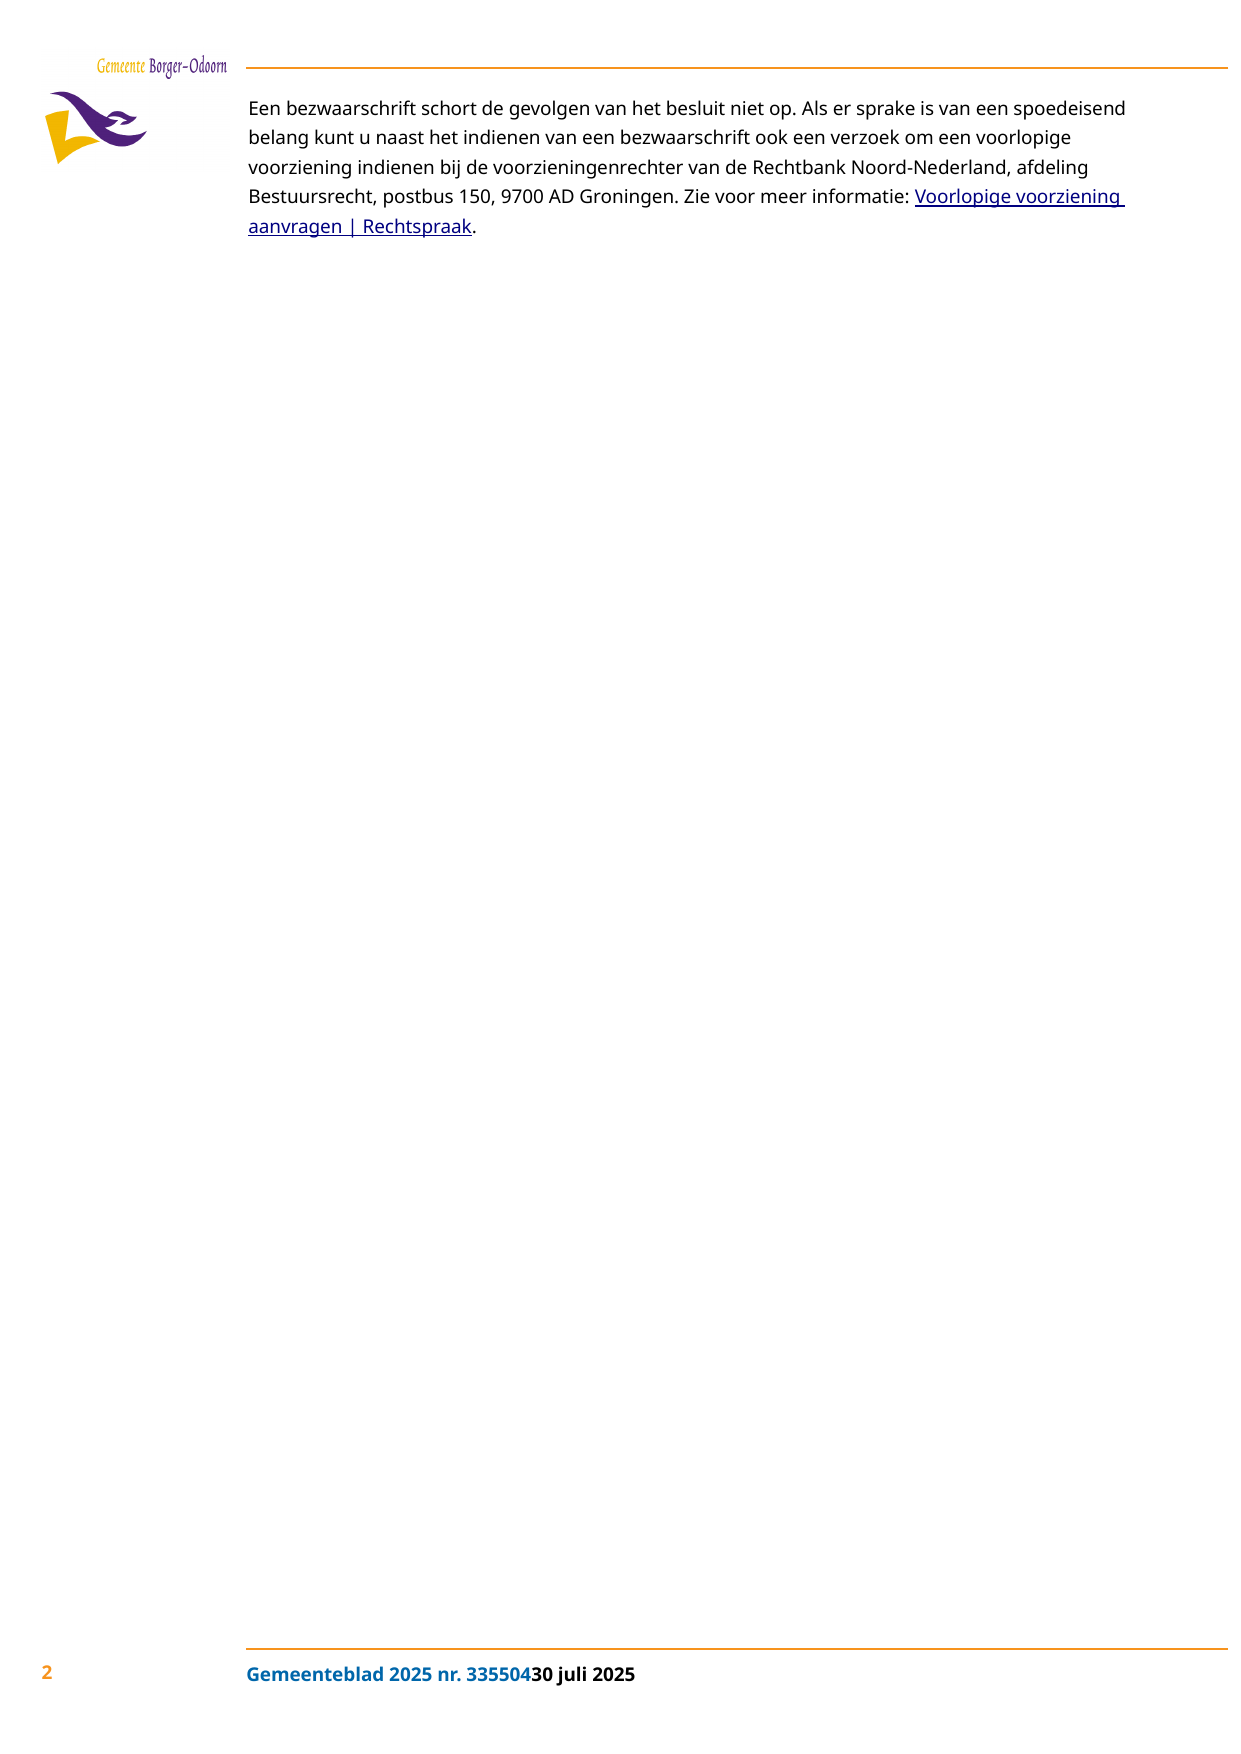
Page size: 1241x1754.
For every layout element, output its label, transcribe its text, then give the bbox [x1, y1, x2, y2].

picture [41, 47, 231, 172]
text Een bezwaarschrift schort de gevolgen van het besluit niet op. Als er sprake is van een spoedeisend belang kunt u naast het indienen van een bezwaarschrift ook een verzoek om een voorlopige voorziening indienen bij de voorzieningenrechter van de Rechtbank Noord-Nederland, afdeling Bestuursrecht, postbus 150, 9700 AD Groningen. Zie voor meer informatie: Voorlopige voorziening aanvragen | Rechtspraak. [248, 95, 1152, 239]
